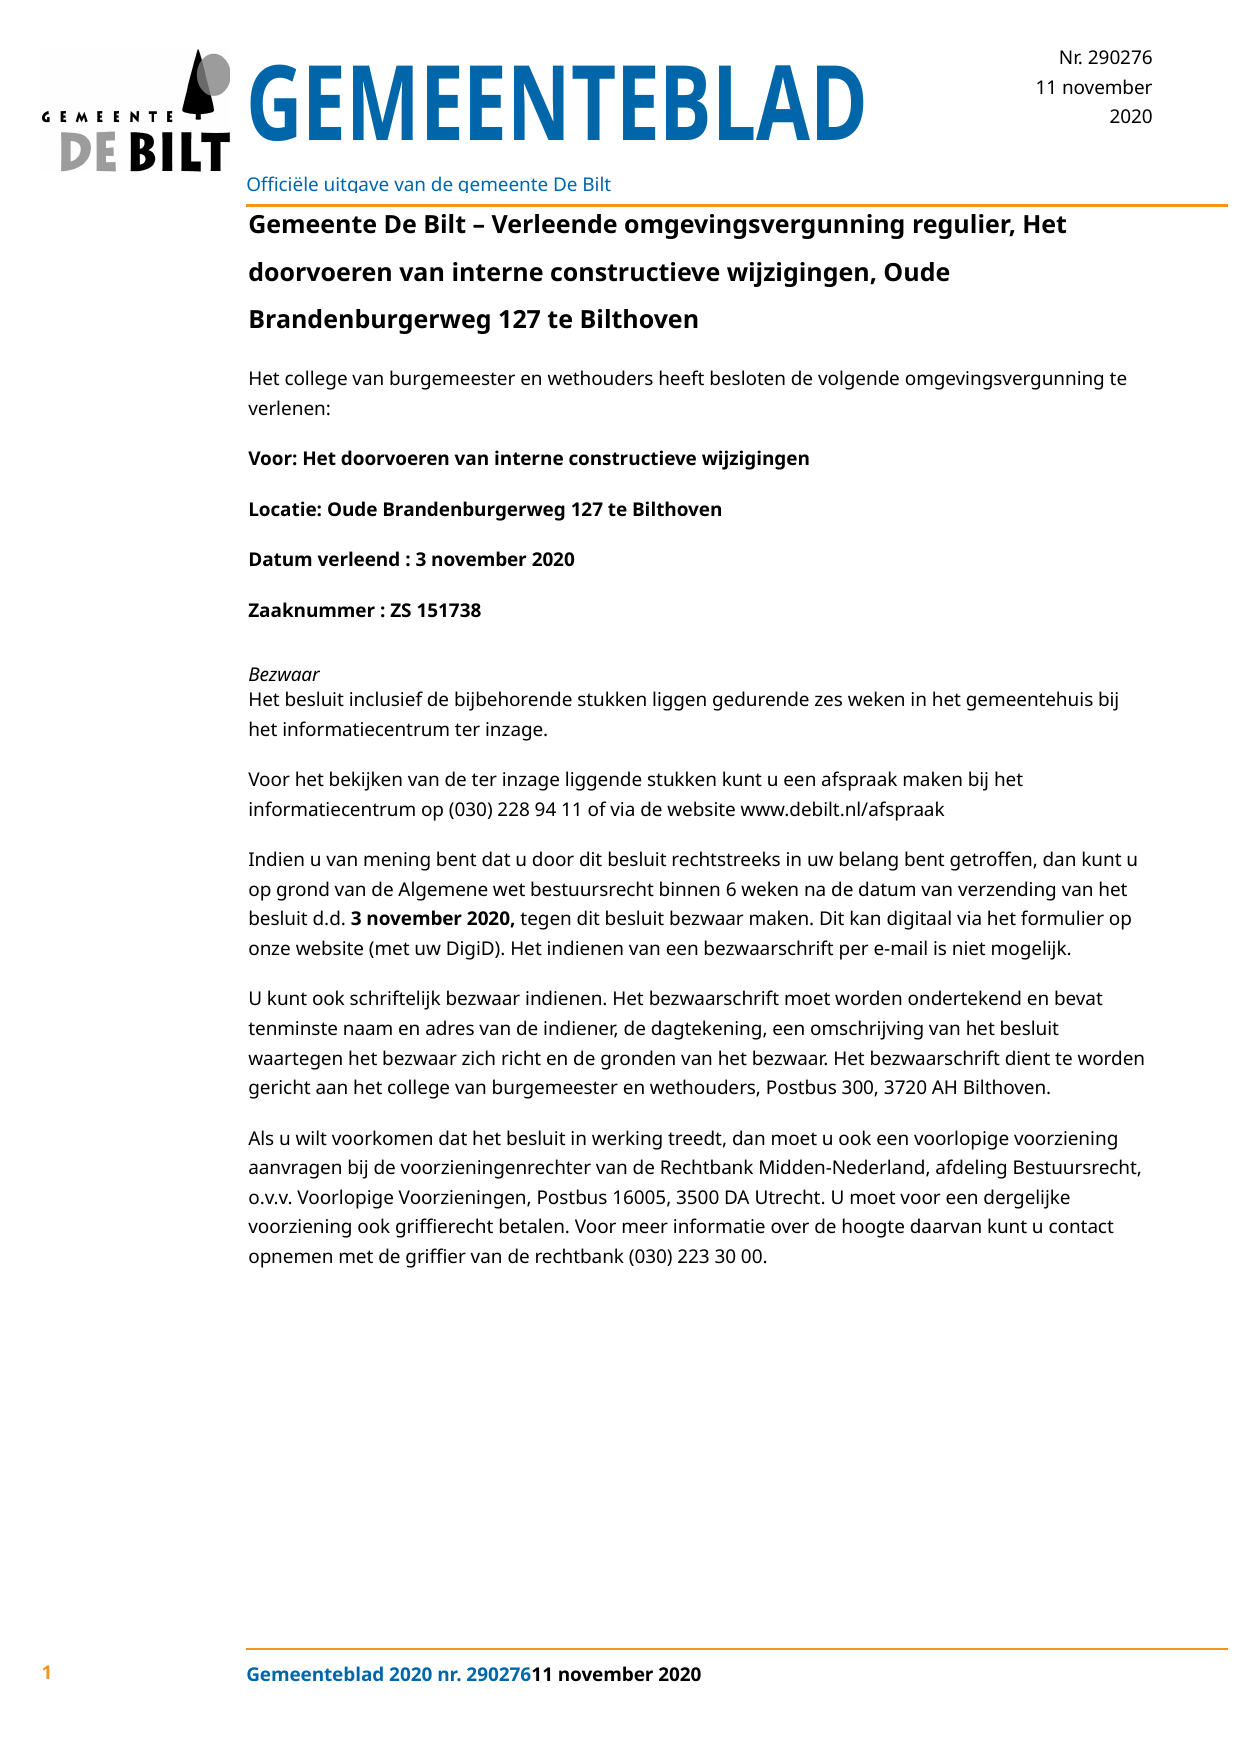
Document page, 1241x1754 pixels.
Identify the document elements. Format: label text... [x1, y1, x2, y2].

text Het college van burgemeester en wethouders heeft besloten de volgende omgevingsvergunning te verlenen: [248, 366, 1152, 421]
text Bezwaar [248, 661, 1152, 686]
text Als u wilt voorkomen dat het besluit in werking treedt, dan moet u ook een voorlopige voorziening aanvragen bij de voorzieningenrechter van de Rechtbank Midden-Nederland, afdeling Bestuursrecht, o.v.v. Voorlopige Voorzieningen, Postbus 16005, 3500 DA Utrecht. U moet voor een dergelijke voorziening ook griffierecht betalen. Voor meer informatie over de hoogte daarvan kunt u contact opnemen met de griffier van de rechtbank (030) 223 30 00. [248, 1125, 1152, 1269]
text Gemeente De Bilt – Verleende omgevingsvergunning regulier, Het doorvoeren van interne constructieve wijzigingen, Oude Brandenburgerweg 127 te Bilthoven [248, 207, 1152, 336]
text Het besluit inclusief de bijbehorende stukken liggen gedurende zes weken in het gemeentehuis bij het informatiecentrum ter inzage. [248, 686, 1152, 742]
picture [41, 47, 231, 172]
text Locatie: Oude Brandenburgerweg 127 te Bilthoven [248, 496, 1152, 522]
text U kunt ook schriftelijk bezwaar indienen. Het bezwaarschrift moet worden ondertekend en bevat tenminste naam en adres van de indiener, de dagtekening, een omschrijving van het besluit waartegen het bezwaar zich richt en de gronden van het bezwaar. Het bezwaarschrift dient te worden gericht aan het college van burgemeester en wethouders, Postbus 300, 3720 AH Bilthoven. [248, 986, 1152, 1100]
text Zaaknummer : ZS 151738 [248, 597, 1152, 622]
text Voor: Het doorvoeren van interne constructieve wijzigingen [248, 446, 1152, 471]
text Indien u van mening bent dat u door dit besluit rechtstreeks in uw belang bent getroffen, dan kunt u op grond van de Algemene wet bestuursrecht binnen 6 weken na de datum van verzending van het besluit d.d. 3 november 2020, tegen dit besluit bezwaar maken. Dit kan digitaal via het formulier op onze website (met uw DigiD). Het indienen van een bezwaarschrift per e-mail is niet mogelijk. [248, 846, 1152, 961]
text Voor het bekijken van de ter inzage liggende stukken kunt u een afspraak maken bij het informatiecentrum op (030) 228 94 11 of via de website www.debilt.nl/afspraak [248, 766, 1152, 822]
text Datum verleend : 3 november 2020 [248, 546, 1152, 572]
